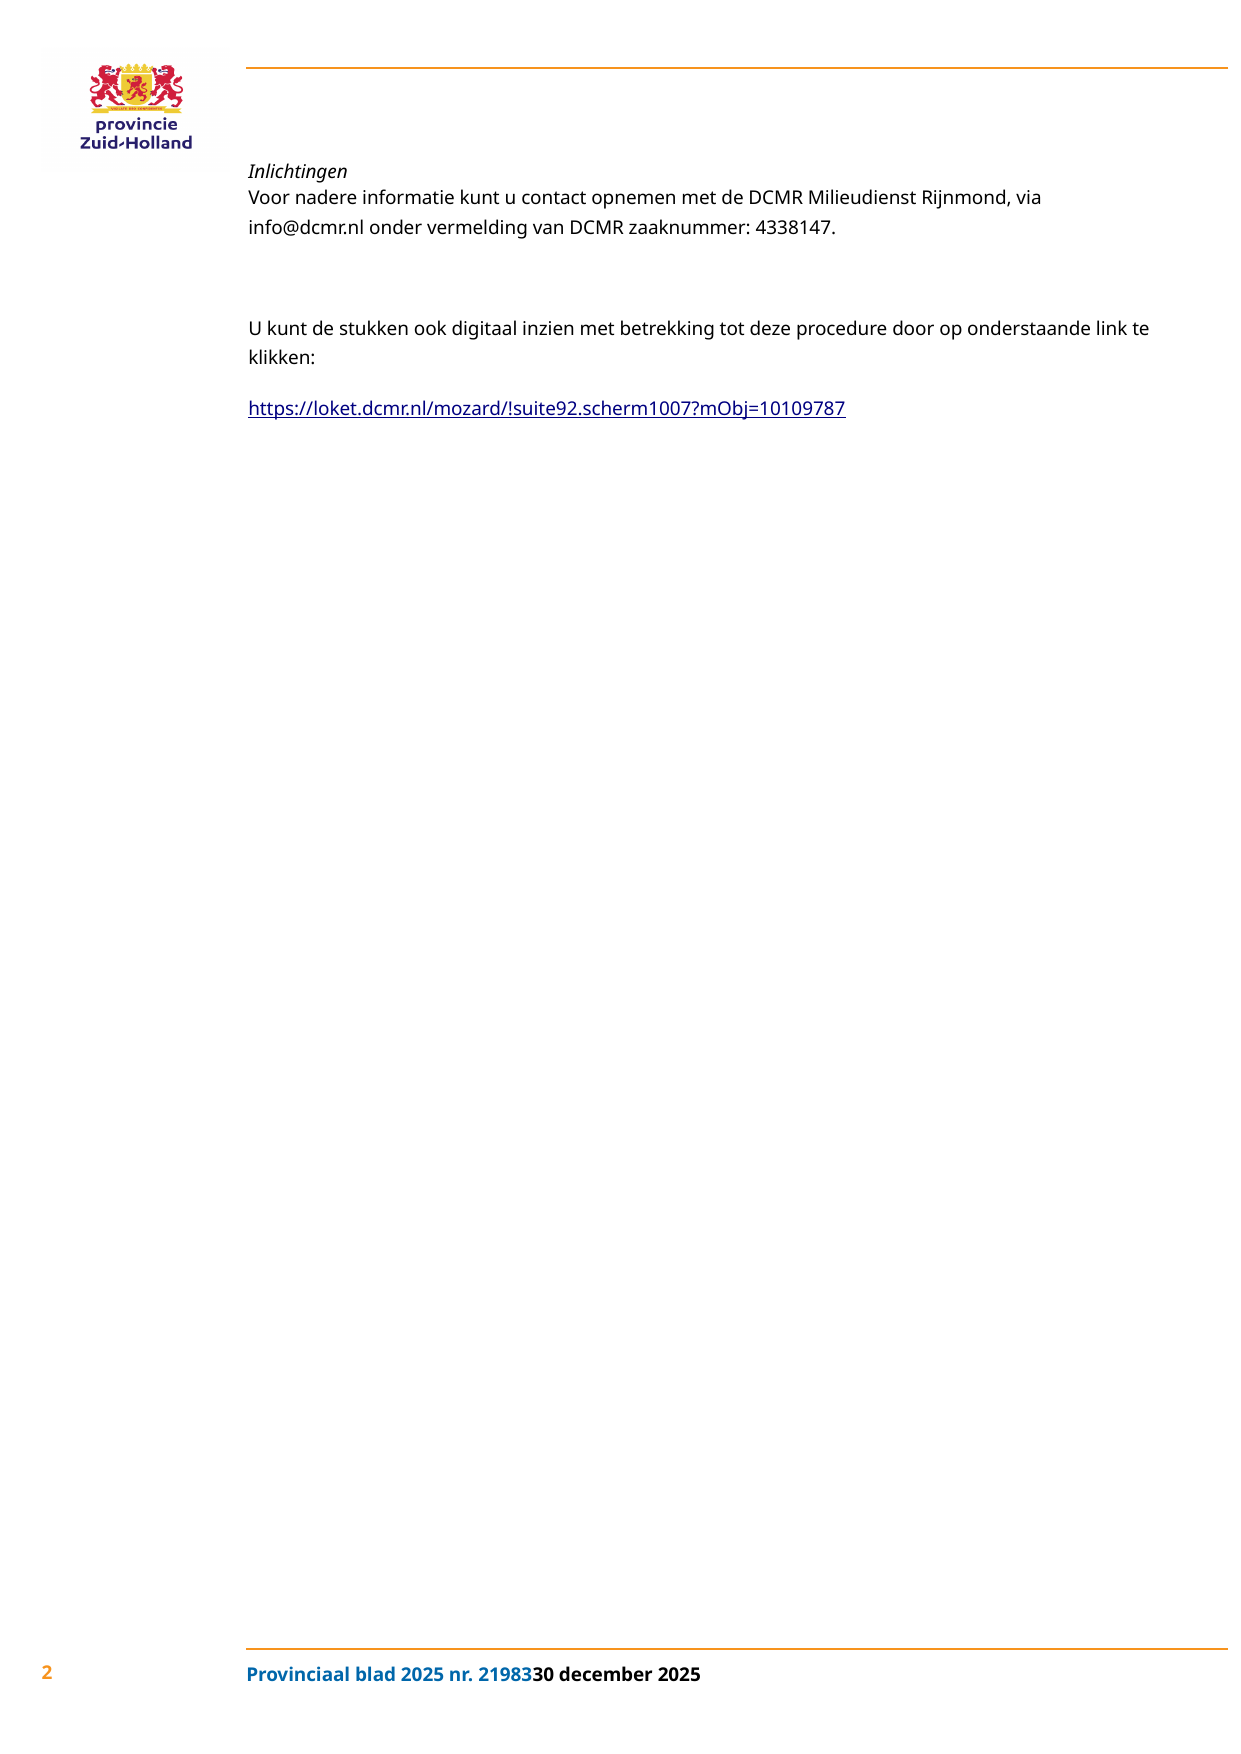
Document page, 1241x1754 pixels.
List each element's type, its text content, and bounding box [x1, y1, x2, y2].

text Voor nadere informatie kunt u contact opnemen met de DCMR Milieudienst Rijnmond, via info@dcmr.nl onder vermelding van DCMR zaaknummer: 4338147. [248, 184, 1152, 240]
picture [41, 47, 231, 172]
text U kunt de stukken ook digitaal inzien met betrekking tot deze procedure door op onderstaande link te klikken: [248, 315, 1152, 370]
text https://loket.dcmr.nl/mozard/!suite92.scherm1007?mObj=10109787 [248, 395, 1152, 421]
text Inlichtingen [248, 159, 1152, 184]
